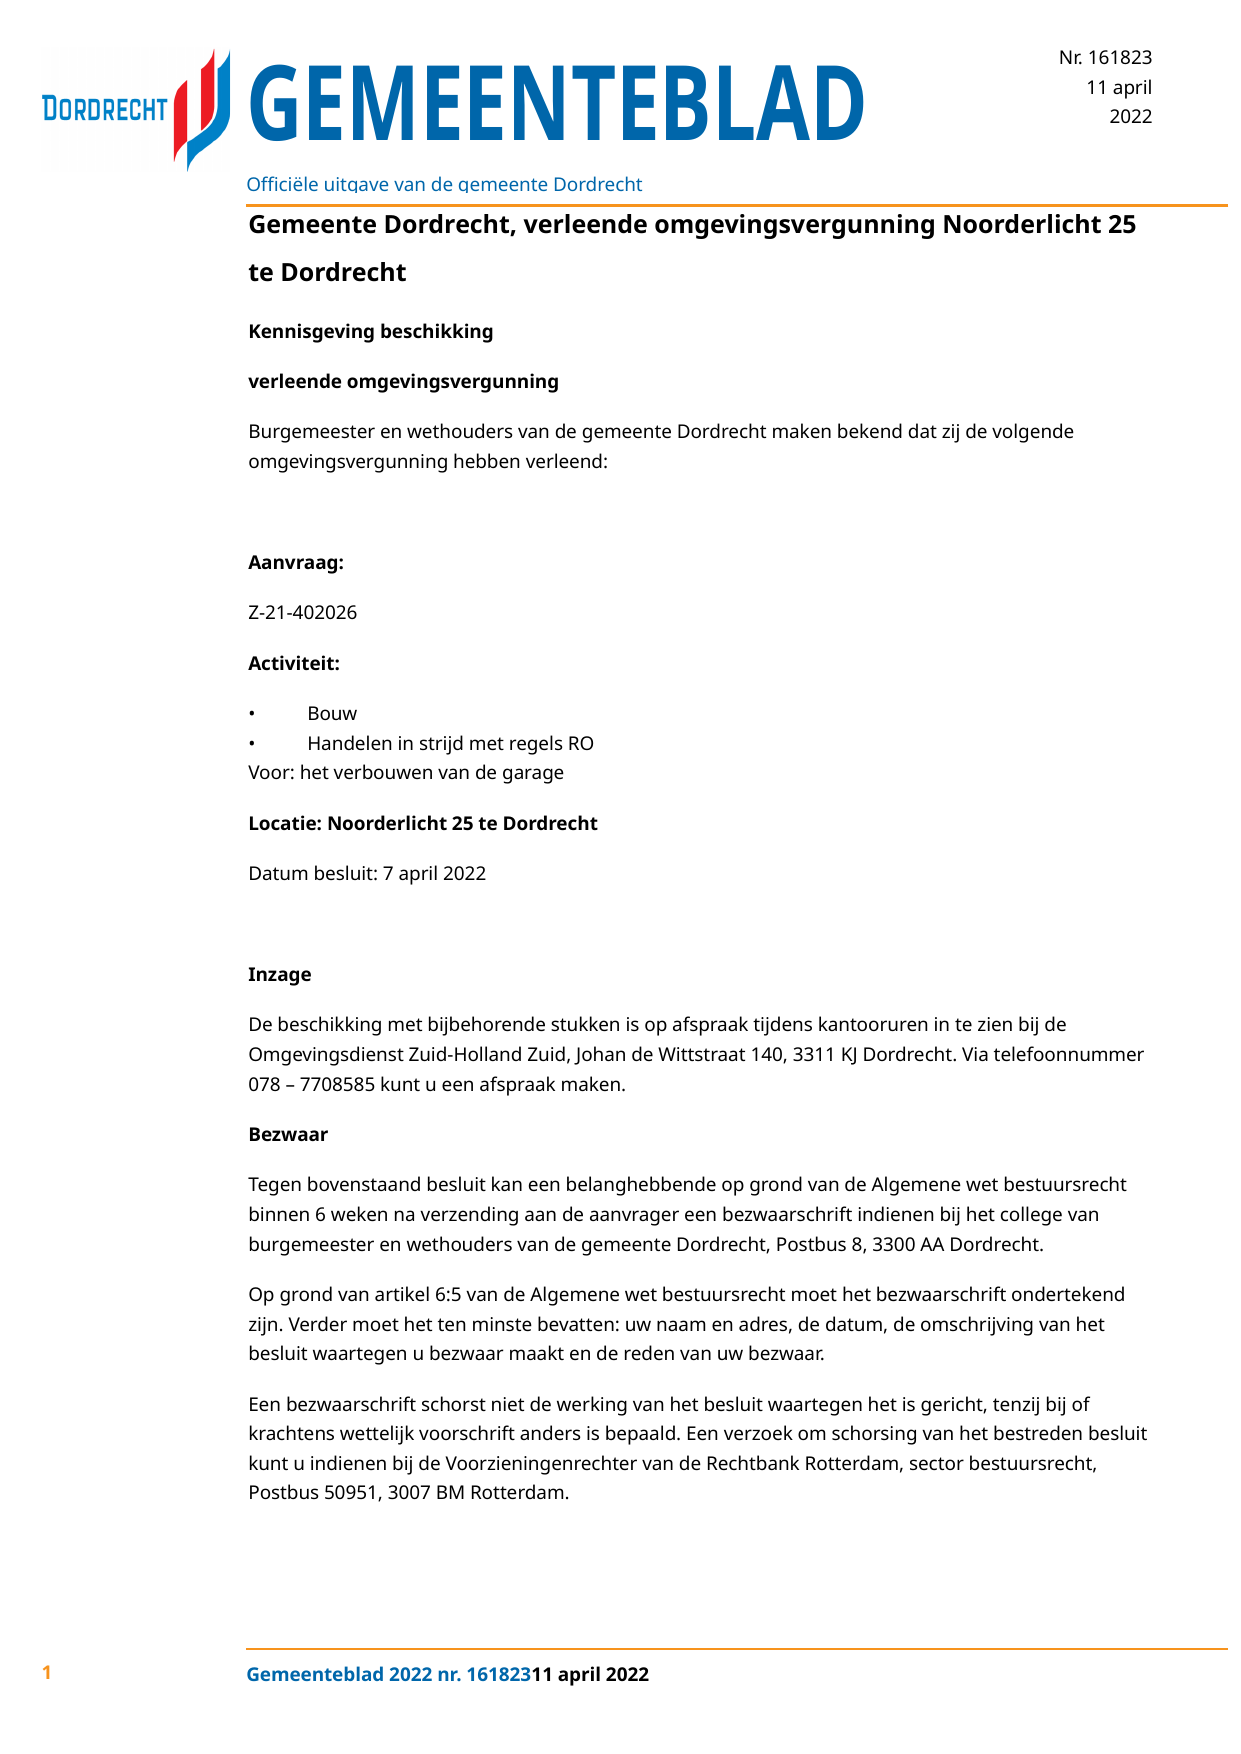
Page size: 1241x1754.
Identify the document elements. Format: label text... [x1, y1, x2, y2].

text verleende omgevingsvergunning [248, 368, 1152, 394]
list Handelen in strijd met regels RO [248, 730, 1152, 756]
text Datum besluit: 7 april 2022 [248, 860, 1152, 886]
text Op grond van artikel 6:5 van de Algemene wet bestuursrecht moet het bezwaarschrift ondertekend zijn. Verder moet het ten minste bevatten: uw naam en adres, de datum, de omschrijving van het besluit waartegen u bezwaar maakt en de reden van uw bezwaar. [248, 1281, 1152, 1366]
text Een bezwaarschrift schorst niet de werking van het besluit waartegen het is gericht, tenzij bij of krachtens wettelijk voorschrift anders is bepaald. Een verzoek om schorsing van het bestreden besluit kunt u indienen bij de Voorzieningenrechter van de Rechtbank Rotterdam, sector bestuursrecht, Postbus 50951, 3007 BM Rotterdam. [248, 1391, 1152, 1505]
text Voor: het verbouwen van de garage [248, 759, 1152, 785]
picture [41, 47, 231, 172]
text Aanvraag: [248, 549, 1152, 575]
text Locatie: Noorderlicht 25 te Dordrecht [248, 810, 1152, 836]
text Kennisgeving beschikking [248, 318, 1152, 344]
text Inzage [248, 961, 1152, 987]
text Bezwaar [248, 1121, 1152, 1147]
text De beschikking met bijbehorende stukken is op afspraak tijdens kantooruren in te zien bij de Omgevingsdienst Zuid-Holland Zuid, Johan de Wittstraat 140, 3311 KJ Dordrecht. Via telefoonnummer 078 – 7708585 kunt u een afspraak maken. [248, 1012, 1152, 1097]
list Bouw [248, 700, 1152, 726]
text Tegen bovenstaand besluit kan een belanghebbende op grond van de Algemene wet bestuursrecht binnen 6 weken na verzending aan de aanvrager een bezwaarschrift indienen bij het college van burgemeester en wethouders van de gemeente Dordrecht, Postbus 8, 3300 AA Dordrecht. [248, 1172, 1152, 1257]
text Gemeente Dordrecht, verleende omgevingsvergunning Noorderlicht 25 te Dordrecht [248, 207, 1152, 288]
text Activiteit: [248, 650, 1152, 676]
text Z-21-402026 [248, 599, 1152, 625]
text Burgemeester en wethouders van de gemeente Dordrecht maken bekend dat zij de volgende omgevingsvergunning hebben verleend: [248, 419, 1152, 474]
